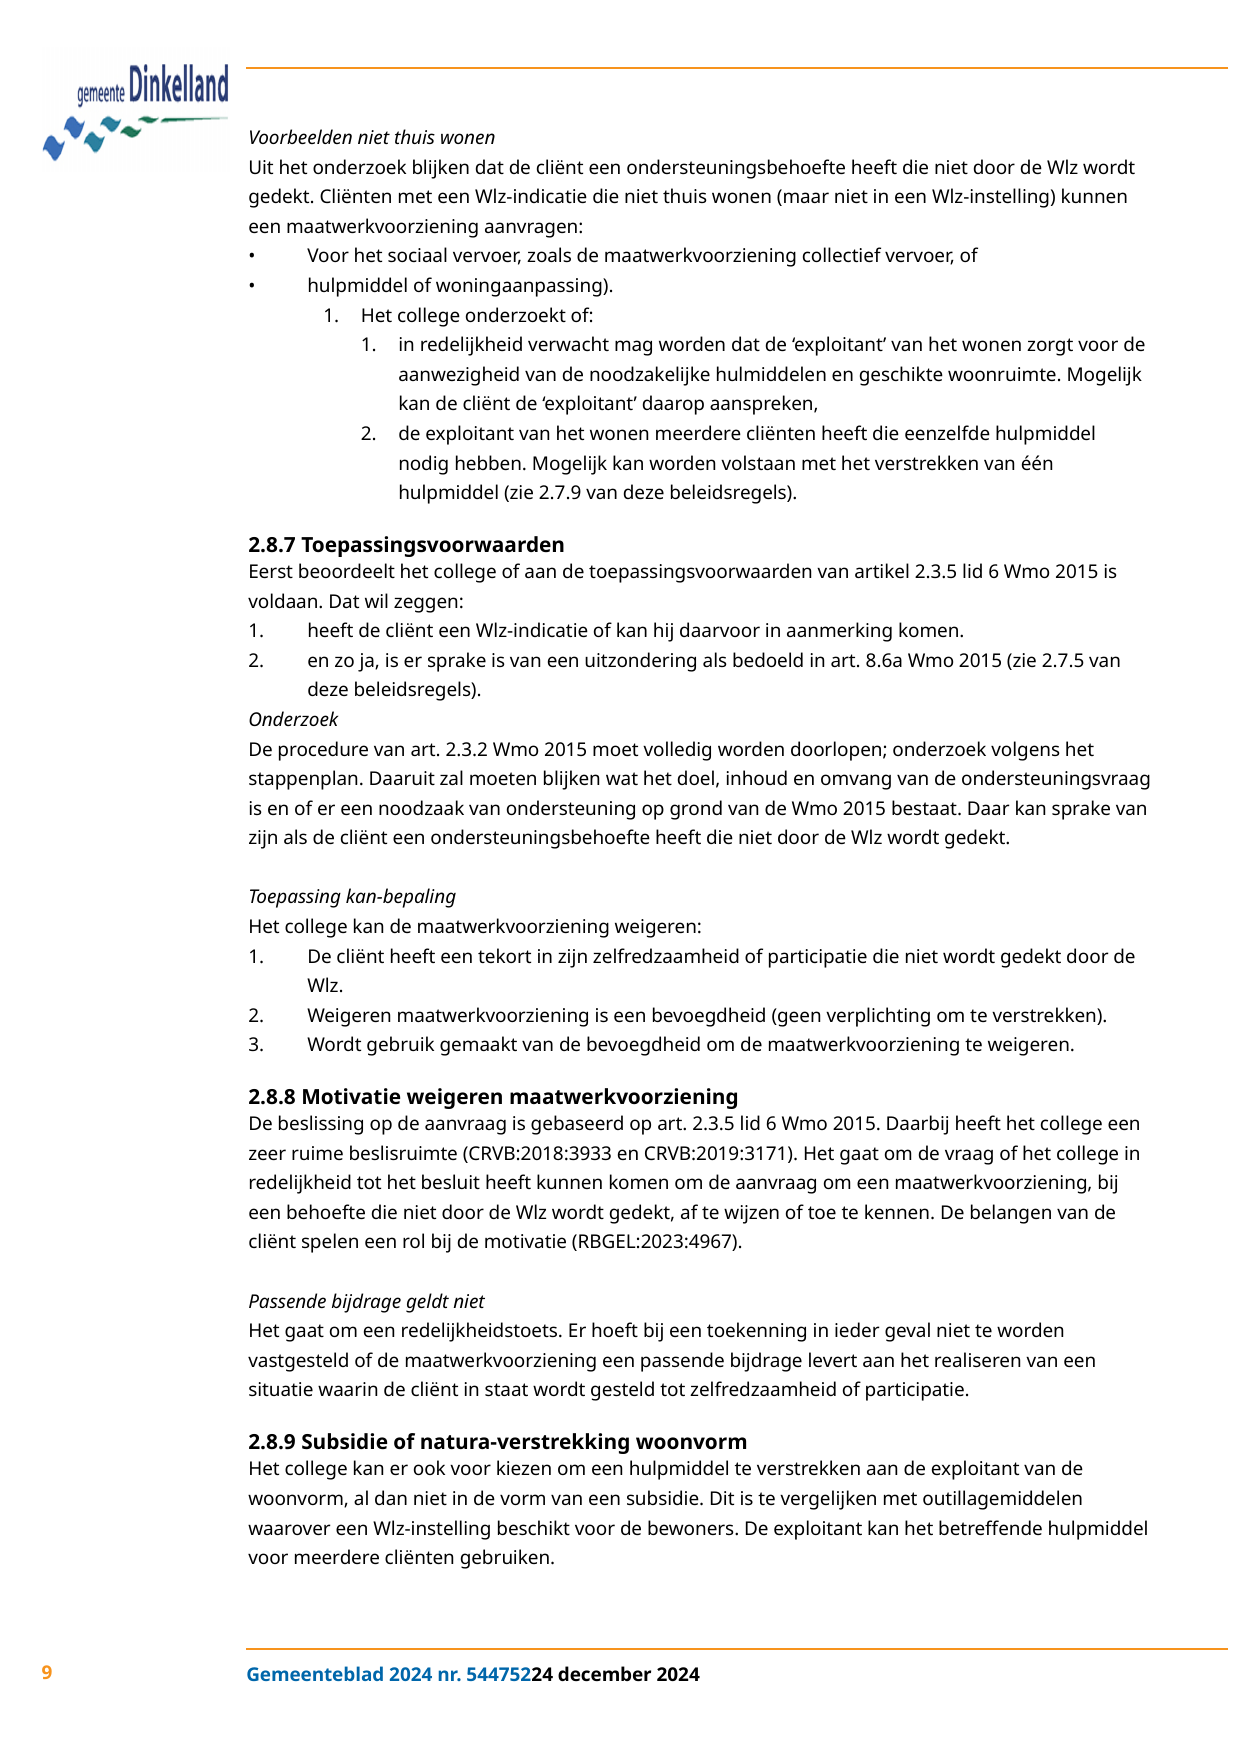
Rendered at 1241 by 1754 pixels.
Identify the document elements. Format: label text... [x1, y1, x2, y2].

text Onderzoek [248, 706, 1152, 732]
text Uit het onderzoek blijken dat de cliënt een ondersteuningsbehoefte heeft die niet door de Wlz wordt gedekt. Cliënten met een Wlz-indicatie die niet thuis wonen (maar niet in een Wlz-instelling) kunnen een maatwerkvoorziening aanvragen: [248, 154, 1152, 239]
list heeft de cliënt een Wlz-indicatie of kan hij daarvoor in aanmerking komen. [248, 617, 1152, 643]
list de exploitant van het wonen meerdere cliënten heeft die eenzelfde hulpmiddel nodig hebben. Mogelijk kan worden volstaan met het verstrekken van één hulpmiddel (zie 2.7.9 van deze beleidsregels). [361, 420, 1152, 505]
text De procedure van art. 2.3.2 Wmo 2015 moet volledig worden doorlopen; onderzoek volgens het stappenplan. Daaruit zal moeten blijken wat het doel, inhoud en omvang van de ondersteuningsvraag is en of er een noodzaak van ondersteuning op grond van de Wmo 2015 bestaat. Daar kan sprake van zijn als de cliënt een ondersteuningsbehoefte heeft die niet door de Wlz wordt gedekt. [248, 736, 1152, 850]
text De beslissing op de aanvraag is gebaseerd op art. 2.3.5 lid 6 Wmo 2015. Daarbij heeft het college een zeer ruime beslisruimte (CRVB:2018:3933 en CRVB:2019:3171). Het gaat om de vraag of het college in redelijkheid tot het besluit heeft kunnen komen om de aanvraag om een maatwerkvoorziening, bij een behoefte die niet door de Wlz wordt gedekt, af te wijzen of toe te kennen. De belangen van de cliënt spelen een rol bij de motivatie (RBGEL:2023:4967). [248, 1110, 1152, 1254]
text Toepassing kan-bepaling [248, 884, 1152, 909]
list Het college onderzoekt of: [323, 302, 1152, 328]
picture [41, 47, 231, 172]
text 2.8.8 Motivatie weigeren maatwerkvoorziening [248, 1082, 1152, 1110]
text Het gaat om een redelijkheidstoets. Er hoeft bij een toekenning in ieder geval niet te worden vastgesteld of de maatwerkvoorziening een passende bijdrage levert aan het realiseren van een situatie waarin de cliënt in staat wordt gesteld tot zelfredzaamheid of participatie. [248, 1317, 1152, 1402]
text 2.8.7 Toepassingsvoorwaarden [248, 530, 1152, 558]
list De cliënt heeft een tekort in zijn zelfredzaamheid of participatie die niet wordt gedekt door de Wlz. [248, 943, 1152, 998]
list Wordt gebruik gemaakt van de bevoegdheid om de maatwerkvoorziening te weigeren. [248, 1032, 1152, 1057]
text Het college kan er ook voor kiezen om een hulpmiddel te verstrekken aan de exploitant van de woonvorm, al dan niet in de vorm van een subsidie. Dit is te vergelijken met outillagemiddelen waarover een Wlz-instelling beschikt voor de bewoners. De exploitant kan het betreffende hulpmiddel voor meerdere cliënten gebruiken. [248, 1456, 1152, 1570]
text Het college kan de maatwerkvoorziening weigeren: [248, 913, 1152, 939]
list Voor het sociaal vervoer, zoals de maatwerkvoorziening collectief vervoer, of [248, 243, 1152, 268]
list hulpmiddel of woningaanpassing). [248, 272, 1152, 298]
list Weigeren maatwerkvoorziening is een bevoegdheid (geen verplichting om te verstrekken). [248, 1002, 1152, 1028]
text Voorbeelden niet thuis wonen [248, 124, 1152, 150]
text 2.8.9 Subsidie of natura-verstrekking woonvorm [248, 1427, 1152, 1456]
list en zo ja, is er sprake is van een uitzondering als bedoeld in art. 8.6a Wmo 2015 (zie 2.7.5 van deze beleidsregels). [248, 647, 1152, 702]
text Eerst beoordeelt het college of aan de toepassingsvoorwaarden van artikel 2.3.5 lid 6 Wmo 2015 is voldaan. Dat wil zeggen: [248, 558, 1152, 613]
text Passende bijdrage geldt niet [248, 1288, 1152, 1314]
list in redelijkheid verwacht mag worden dat de ‘exploitant’ van het wonen zorgt voor de aanwezigheid van de noodzakelijke hulmiddelen en geschikte woonruimte. Mogelijk kan de cliënt de ‘exploitant’ daarop aanspreken, [361, 331, 1152, 416]
